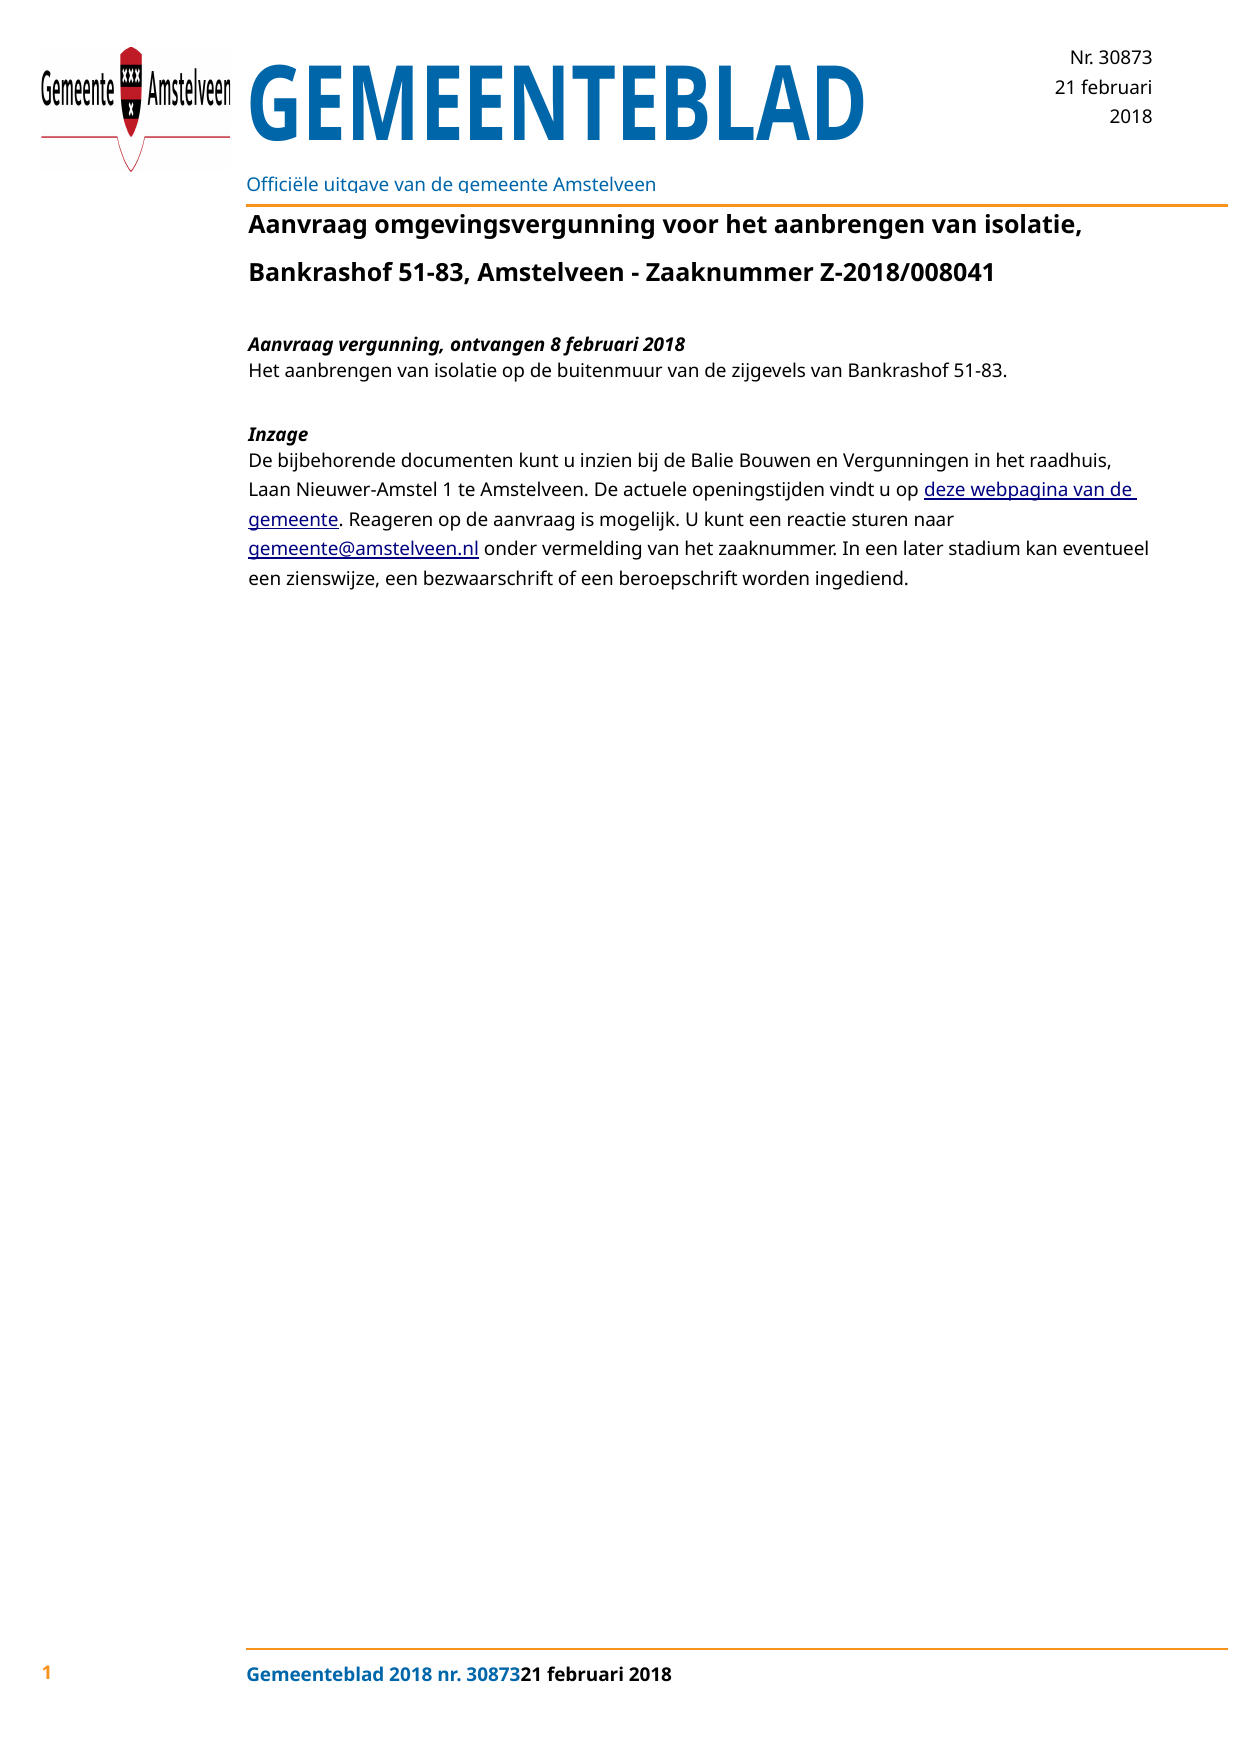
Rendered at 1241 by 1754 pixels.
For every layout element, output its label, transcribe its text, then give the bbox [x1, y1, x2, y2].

text De bijbehorende documenten kunt u inzien bij de Balie Bouwen en Vergunningen in het raadhuis, Laan Nieuwer-Amstel 1 te Amstelveen. De actuele openingstijden vindt u op deze webpagina van de gemeente. Reageren op de aanvraag is mogelijk. U kunt een reactie sturen naar gemeente@amstelveen.nl onder vermelding van het zaaknummer. In een later stadium kan eventueel een zienswijze, een bezwaarschrift of een beroepschrift worden ingediend. [248, 447, 1152, 591]
picture [41, 47, 231, 172]
text Aanvraag omgevingsvergunning voor het aanbrengen van isolatie, Bankrashof 51-83, Amstelveen - Zaaknummer Z-2018/008041 [248, 207, 1152, 288]
text Inzage [248, 421, 1152, 447]
text Het aanbrengen van isolatie op de buitenmuur van de zijgevels van Bankrashof 51-83. [248, 357, 1152, 383]
text Aanvraag vergunning, ontvangen 8 februari 2018 [248, 331, 1152, 357]
